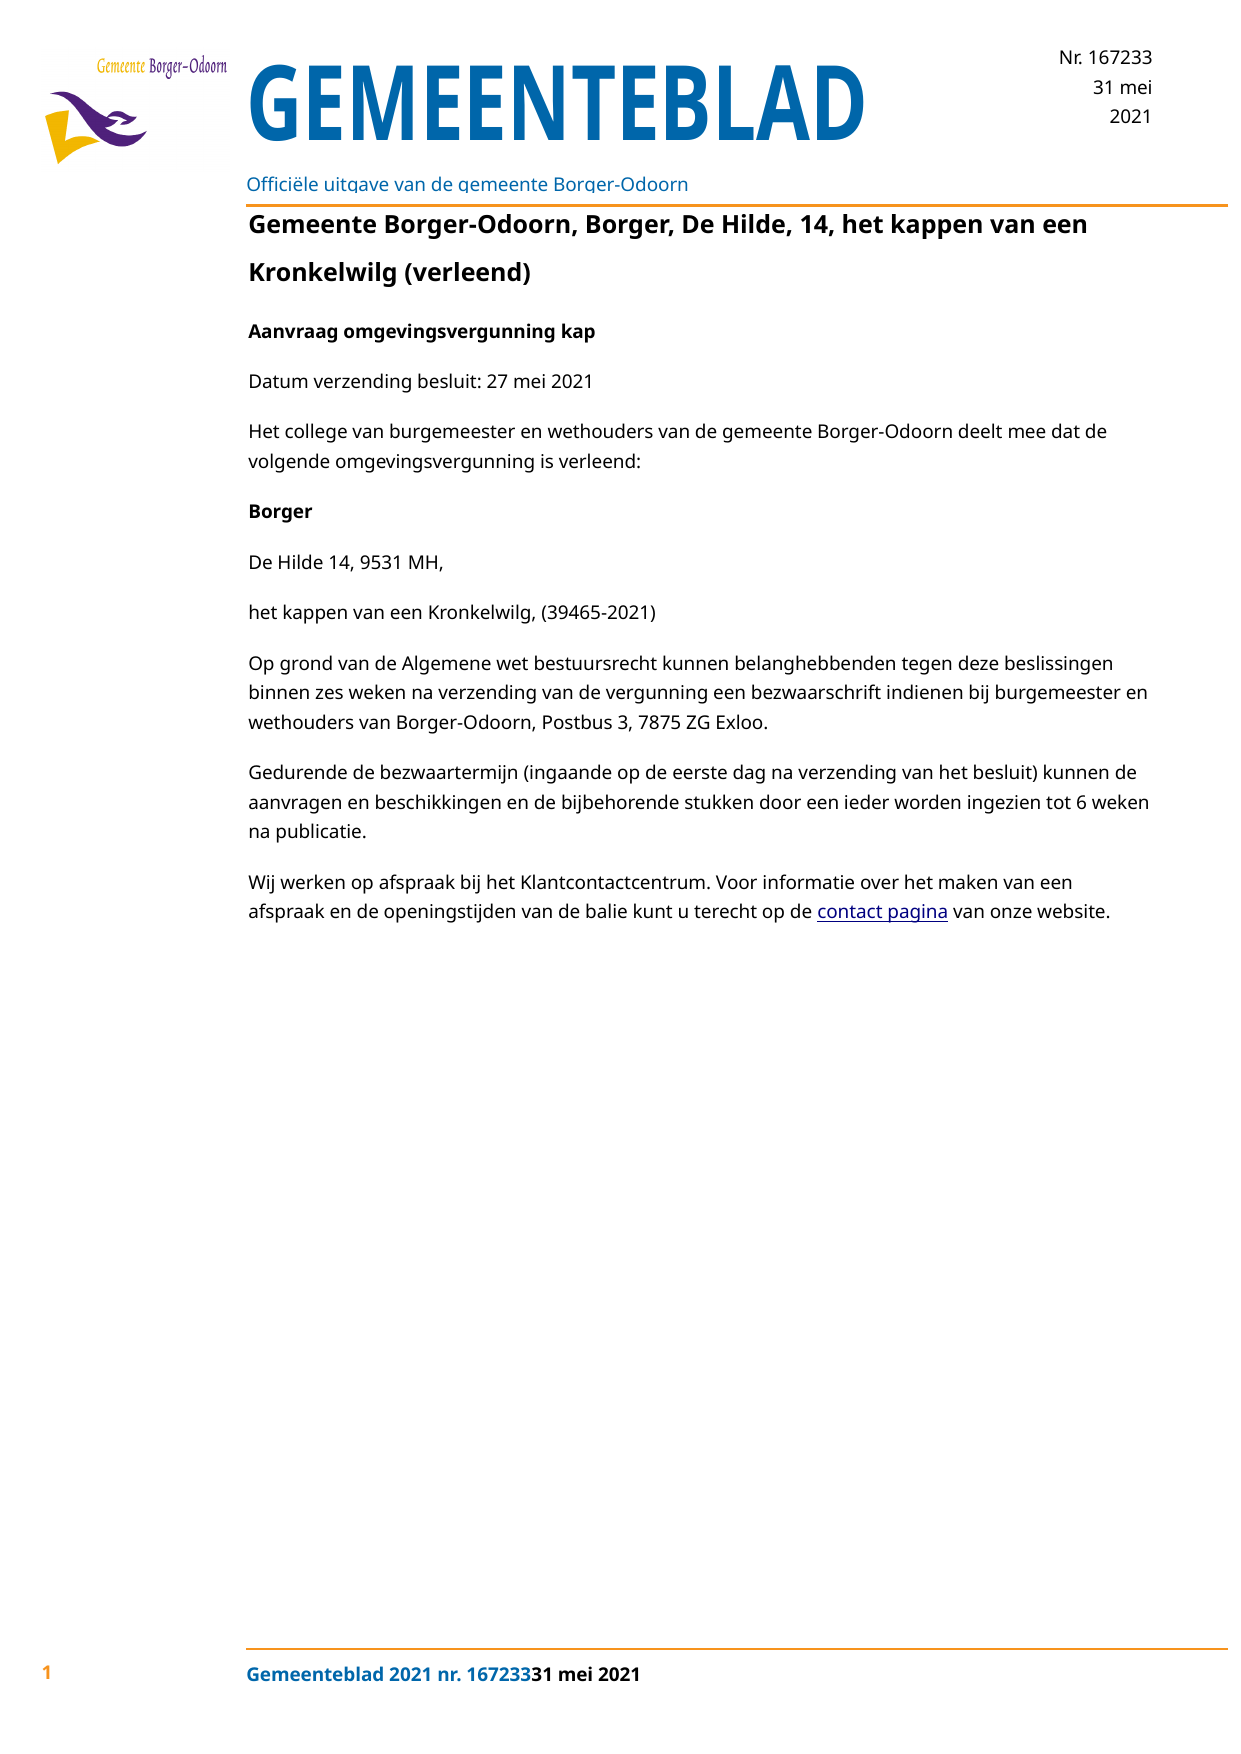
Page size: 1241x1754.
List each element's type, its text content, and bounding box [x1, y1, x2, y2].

text Op grond van de Algemene wet bestuursrecht kunnen belanghebbenden tegen deze beslissingen binnen zes weken na verzending van de vergunning een bezwaarschrift indienen bij burgemeester en wethouders van Borger-Odoorn, Postbus 3, 7875 ZG Exloo. [248, 650, 1152, 735]
text Gemeente Borger-Odoorn, Borger, De Hilde, 14, het kappen van een Kronkelwilg (verleend) [248, 207, 1152, 288]
text het kappen van een Kronkelwilg, (39465-2021) [248, 599, 1152, 625]
text Gedurende de bezwaartermijn (ingaande op de eerste dag na verzending van het besluit) kunnen de aanvragen en beschikkingen en de bijbehorende stukken door een ieder worden ingezien tot 6 weken na publicatie. [248, 759, 1152, 844]
text Wij werken op afspraak bij het Klantcontactcentrum. Voor informatie over het maken van een afspraak en de openingstijden van de balie kunt u terecht op de contact pagina van onze website. [248, 869, 1152, 924]
picture [41, 47, 231, 172]
text De Hilde 14, 9531 MH, [248, 549, 1152, 575]
text Borger [248, 499, 1152, 524]
text Datum verzending besluit: 27 mei 2021 [248, 368, 1152, 394]
text Het college van burgemeester en wethouders van de gemeente Borger-Odoorn deelt mee dat de volgende omgevingsvergunning is verleend: [248, 419, 1152, 474]
text Aanvraag omgevingsvergunning kap [248, 318, 1152, 344]
